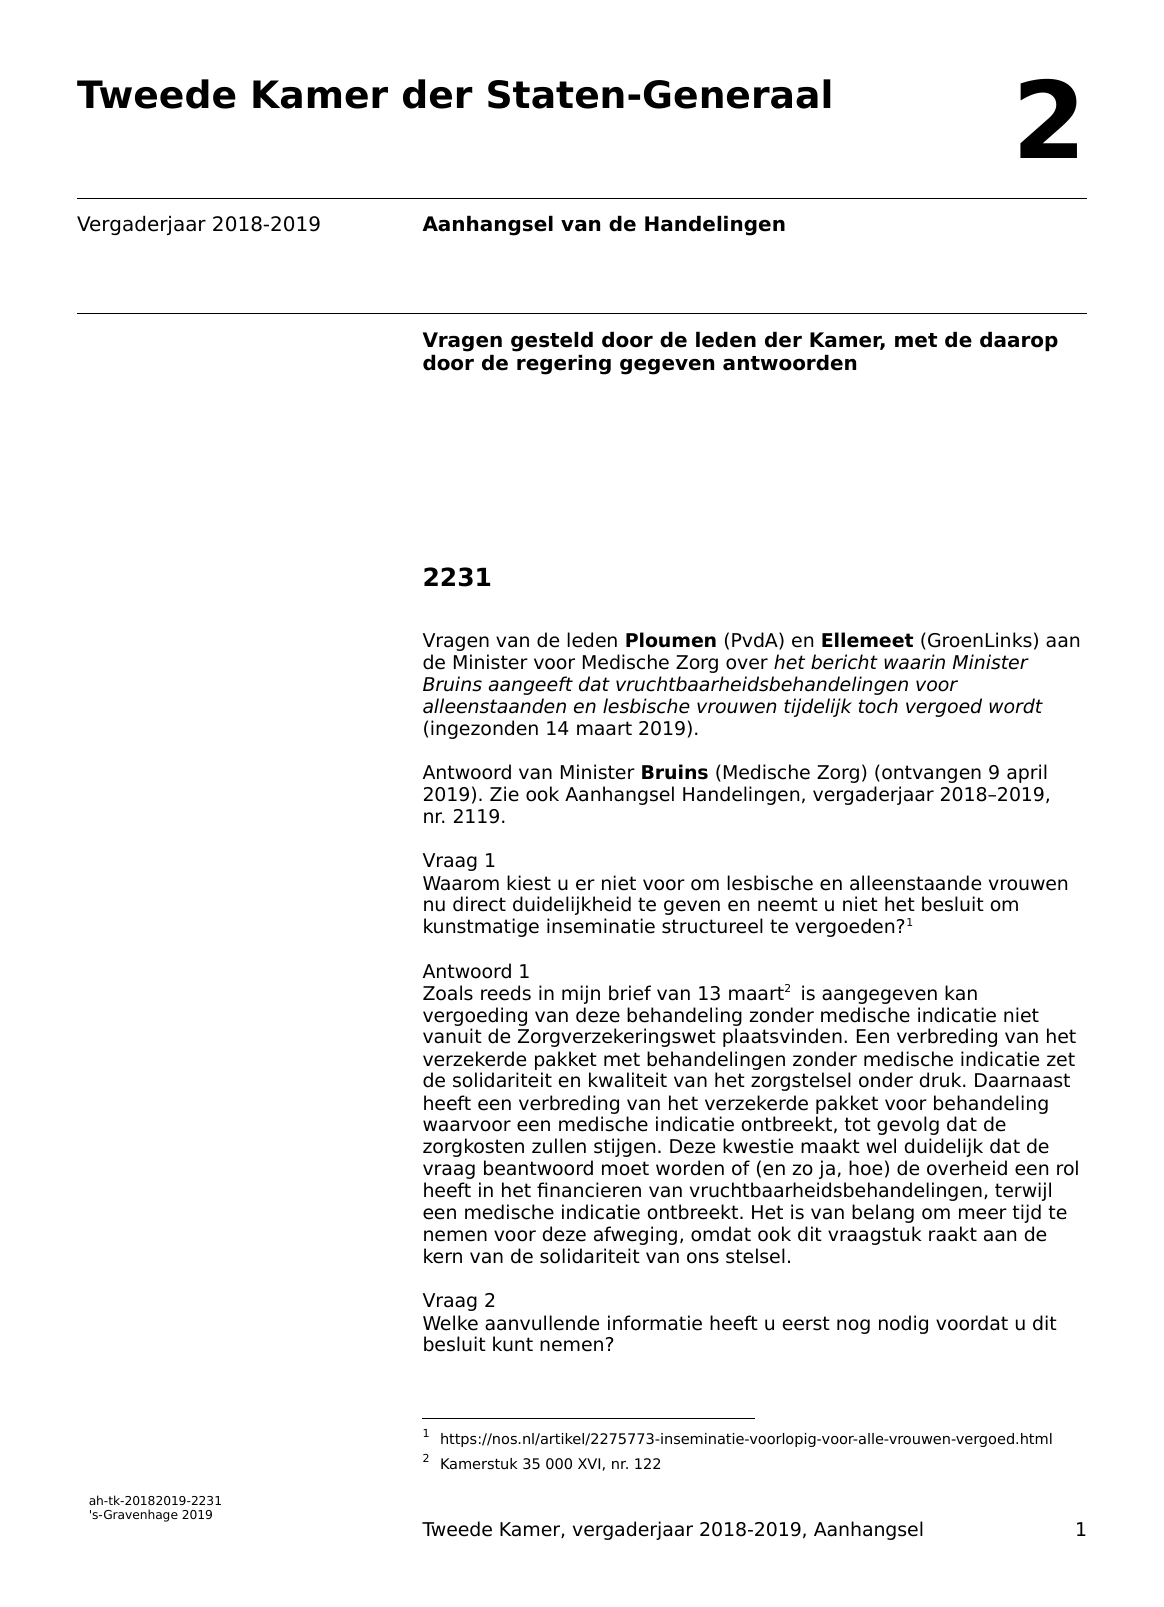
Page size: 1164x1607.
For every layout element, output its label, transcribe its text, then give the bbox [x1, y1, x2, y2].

text 's-Gravenhage 2019 [88, 1508, 323, 1522]
table_header Tweede Kamer der Staten-Generaal [77, 59, 886, 198]
text Kamerstuk 35 000 XVI, nr. 122 [422, 1452, 1087, 1474]
table_cell Aanhangsel van de Handelingen [422, 199, 1087, 313]
table_cell Vergaderjaar 2018-2019 [77, 199, 422, 313]
table_cell [77, 314, 422, 375]
table_cell Vragen gesteld door de leden der Kamer, met de daarop door de regering gegeven antwoorden [422, 314, 1087, 375]
table_header 2 [886, 59, 1087, 198]
text Antwoord 1 [422, 961, 1087, 982]
text Waarom kiest u er niet voor om lesbische en alleenstaande vrouwen nu direct duidelijkheid te geven en neemt u niet het besluit om kunstmatige inseminatie structureel te vergoeden? [422, 872, 1087, 938]
text Antwoord van Minister Bruins (Medische Zorg) (ontvangen 9 april 2019). Zie ook Aanhangsel Handelingen, vergaderjaar 2018–2019, nr. 2119. [422, 762, 1087, 828]
text ah-tk-20182019-2231 [88, 1494, 323, 1508]
text https://nos.nl/artikel/2275773-inseminatie-voorlopig-voor-alle-vrouwen-vergoed.html [422, 1427, 1087, 1449]
text Welke aanvullende informatie heeft u eerst nog nodig voordat u dit besluit kunt nemen? [422, 1312, 1087, 1356]
text Zoals reeds in mijn brief van 13 maart is aangegeven kan vergoeding van deze behandeling zonder medische indicatie niet vanuit de Zorgverzekeringswet plaatsvinden. Een verbreding van het verzekerde pakket met behandelingen zonder medische indicatie zet de solidariteit en kwaliteit van het zorgstelsel onder druk. Daarnaast heeft een verbreding van het verzekerde pakket voor behandeling waarvoor een medische indicatie ontbreekt, tot gevolg dat de zorgkosten zullen stijgen. Deze kwestie maakt wel duidelijk dat de vraag beantwoord moet worden of (en zo ja, hoe) de overheid een rol heeft in het financieren van vruchtbaarheidsbehandelingen, terwijl een medische indicatie ontbreekt. Het is van belang om meer tijd te nemen voor deze afweging, omdat ook dit vraagstuk raakt aan de kern van de solidariteit van ons stelsel. [422, 982, 1087, 1268]
text 2231 [422, 563, 1087, 592]
text Vragen van de leden Ploumen (PvdA) en Ellemeet (GroenLinks) aan de Minister voor Medische Zorg over het bericht waarin Minister Bruins aangeeft dat vruchtbaarheidsbehandelingen voor alleenstaanden en lesbische vrouwen tijdelijk toch vergoed wordt (ingezonden 14 maart 2019). [422, 630, 1087, 740]
text Vraag 1 [422, 850, 1087, 872]
text Vraag 2 [422, 1290, 1087, 1312]
